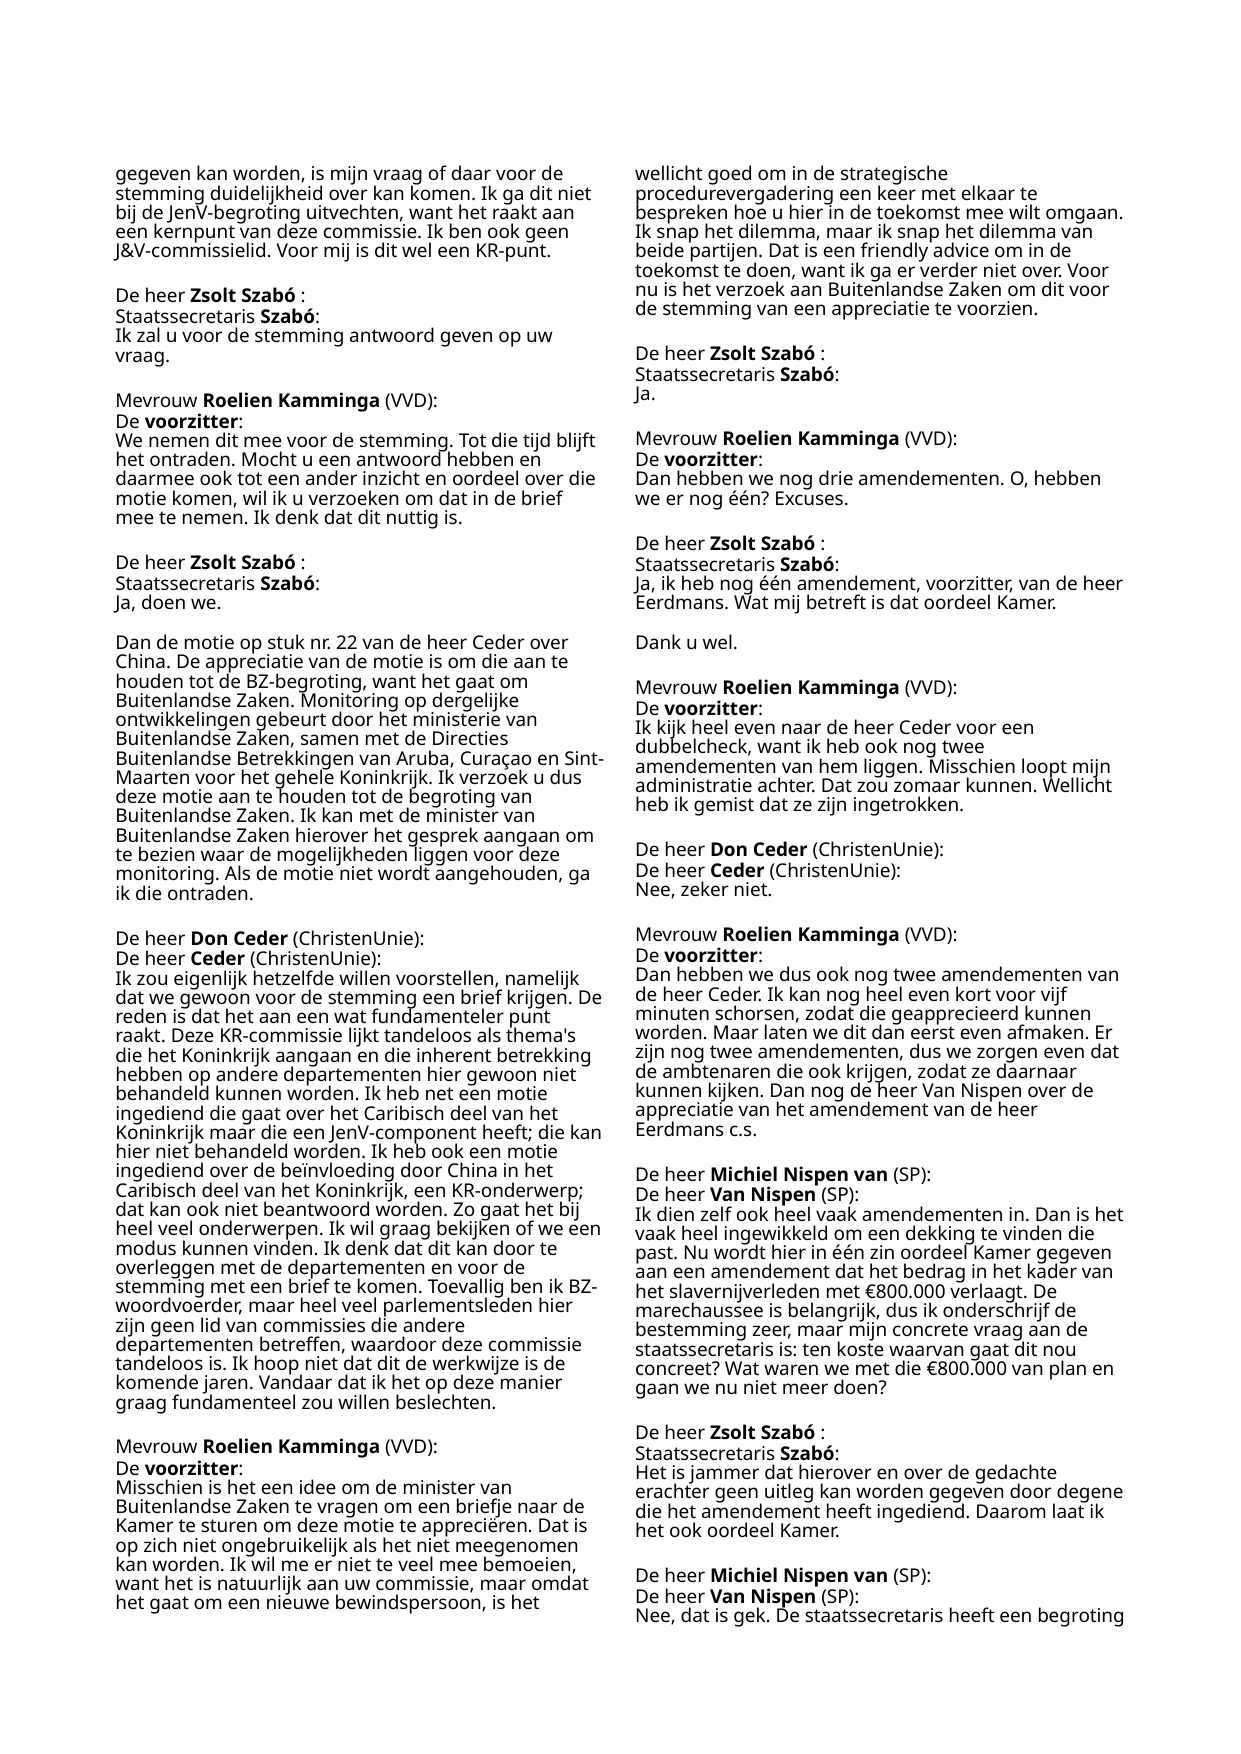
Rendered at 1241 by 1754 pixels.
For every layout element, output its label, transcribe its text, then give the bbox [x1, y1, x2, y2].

text Mevrouw Roelien Kamminga (VVD): [635, 425, 1125, 451]
text De heer Zsolt Szabó : [115, 282, 605, 308]
text De voorzitter: [635, 947, 1125, 966]
text Staatssecretaris Szabó: [635, 556, 1125, 575]
text De heer Van Nispen (SP): [635, 1588, 1125, 1607]
text De voorzitter: [115, 1459, 605, 1479]
text Mevrouw Roelien Kamminga (VVD): [115, 387, 605, 413]
text De heer Michiel Nispen van (SP): [635, 1562, 1125, 1588]
text Staatssecretaris Szabó: [635, 366, 1125, 385]
text Mevrouw Roelien Kamminga (VVD): [115, 1434, 605, 1459]
text De heer Zsolt Szabó : [115, 549, 605, 575]
text Misschien is het een idee om de minister van Buitenlandse Zaken te vragen om een briefje naar de Kamer te sturen om deze motie te appreciëren. Dat is op zich niet ongebruikelijk als het niet meegenomen kan worden. Ik wil me er niet te veel mee bemoeien, want het is natuurlijk aan uw commissie, maar omdat het gaat om een nieuwe bewindspersoon, is het [115, 1479, 605, 1614]
text De heer Ceder (ChristenUnie): [115, 950, 605, 970]
text De heer Ceder (ChristenUnie): [635, 862, 1125, 881]
text Staatssecretaris Szabó: [115, 575, 605, 594]
text De voorzitter: [635, 700, 1125, 719]
text Dank u wel. [635, 634, 1125, 653]
text Ja, doen we. [115, 594, 605, 613]
text Ja, ik heb nog één amendement, voorzitter, van de heer Eerdmans. Wat mij betreft is dat oordeel Kamer. [635, 575, 1125, 613]
text wellicht goed om in de strategische procedurevergadering een keer met elkaar te bespreken hoe u hier in de toekomst mee wilt omgaan. Ik snap het dilemma, maar ik snap het dilemma van beide partijen. Dat is een friendly advice om in de toekomst te doen, want ik ga er verder niet over. Voor nu is het verzoek aan Buitenlandse Zaken om dit voor de stemming van een appreciatie te voorzien. [635, 165, 1125, 319]
text Staatssecretaris Szabó: [635, 1445, 1125, 1464]
text gegeven kan worden, is mijn vraag of daar voor de stemming duidelijkheid over kan komen. Ik ga dit niet bij de JenV-begroting uitvechten, want het raakt aan een kernpunt van deze commissie. Ik ben ook geen J&V-commissielid. Voor mij is dit wel een KR-punt. [115, 165, 605, 262]
text Mevrouw Roelien Kamminga (VVD): [635, 674, 1125, 700]
text Nee, dat is gek. De staatssecretaris heeft een begroting [635, 1607, 1125, 1626]
text Ja. [635, 385, 1125, 404]
text De heer Don Ceder (ChristenUnie): [635, 836, 1125, 862]
text De heer Zsolt Szabó : [635, 1419, 1125, 1445]
text Dan de motie op stuk nr. 22 van de heer Ceder over China. De appreciatie van de motie is om die aan te houden tot de BZ-begroting, want het gaat om Buitenlandse Zaken. Monitoring op dergelijke ontwikkelingen gebeurt door het ministerie van Buitenlandse Zaken, samen met de Directies Buitenlandse Betrekkingen van Aruba, Curaçao en Sint-Maarten voor het gehele Koninkrijk. Ik verzoek u dus deze motie aan te houden tot de begroting van Buitenlandse Zaken. Ik kan met de minister van Buitenlandse Zaken hierover het gesprek aangaan om te bezien waar de mogelijkheden liggen voor deze monitoring. Als de motie niet wordt aangehouden, ga ik die ontraden. [115, 634, 605, 904]
text De voorzitter: [635, 451, 1125, 470]
text De heer Zsolt Szabó : [635, 530, 1125, 556]
text Nee, zeker niet. [635, 881, 1125, 901]
text De voorzitter: [115, 413, 605, 432]
text De heer Van Nispen (SP): [635, 1186, 1125, 1206]
text De heer Michiel Nispen van (SP): [635, 1161, 1125, 1186]
text Ik zal u voor de stemming antwoord geven op uw vraag. [115, 327, 605, 366]
text Dan hebben we dus ook nog twee amendementen van de heer Ceder. Ik kan nog heel even kort voor vijf minuten schorsen, zodat die geapprecieerd kunnen worden. Maar laten we dit dan eerst even afmaken. Er zijn nog twee amendementen, dus we zorgen even dat de ambtenaren die ook krijgen, zodat ze daarnaar kunnen kijken. Dan nog de heer Van Nispen over de appreciatie van het amendement van de heer Eerdmans c.s. [635, 966, 1125, 1140]
text De heer Zsolt Szabó : [635, 340, 1125, 366]
text Dan hebben we nog drie amendementen. O, hebben we er nog één? Excuses. [635, 470, 1125, 509]
text Staatssecretaris Szabó: [115, 308, 605, 327]
text Het is jammer dat hierover en over de gedachte erachter geen uitleg kan worden gegeven door degene die het amendement heeft ingediend. Daarom laat ik het ook oordeel Kamer. [635, 1464, 1125, 1541]
text Ik dien zelf ook heel vaak amendementen in. Dan is het vaak heel ingewikkeld om een dekking te vinden die past. Nu wordt hier in één zin oordeel Kamer gegeven aan een amendement dat het bedrag in het kader van het slavernijverleden met €800.000 verlaagt. De marechaussee is belangrijk, dus ik onderschrijf de bestemming zeer, maar mijn concrete vraag aan de staatssecretaris is: ten koste waarvan gaat dit nou concreet? Wat waren we met die €800.000 van plan en gaan we nu niet meer doen? [635, 1206, 1125, 1398]
text Ik kijk heel even naar de heer Ceder voor een dubbelcheck, want ik heb ook nog twee amendementen van hem liggen. Misschien loopt mijn administratie achter. Dat zou zomaar kunnen. Wellicht heb ik gemist dat ze zijn ingetrokken. [635, 719, 1125, 816]
text We nemen dit mee voor de stemming. Tot die tijd blijft het ontraden. Mocht u een antwoord hebben en daarmee ook tot een ander inzicht en oordeel over die motie komen, wil ik u verzoeken om dat in de brief mee te nemen. Ik denk dat dit nuttig is. [115, 432, 605, 528]
text De heer Don Ceder (ChristenUnie): [115, 925, 605, 950]
text Mevrouw Roelien Kamminga (VVD): [635, 921, 1125, 947]
text Ik zou eigenlijk hetzelfde willen voorstellen, namelijk dat we gewoon voor de stemming een brief krijgen. De reden is dat het aan een wat fundamenteler punt raakt. Deze KR-commissie lijkt tandeloos als thema's die het Koninkrijk aangaan en die inherent betrekking hebben op andere departementen hier gewoon niet behandeld kunnen worden. Ik heb net een motie ingediend die gaat over het Caribisch deel van het Koninkrijk maar die een JenV-component heeft; die kan hier niet behandeld worden. Ik heb ook een motie ingediend over de beïnvloeding door China in het Caribisch deel van het Koninkrijk, een KR-onderwerp; dat kan ook niet beantwoord worden. Zo gaat het bij heel veel onderwerpen. Ik wil graag bekijken of we een modus kunnen vinden. Ik denk dat dit kan door te overleggen met de departementen en voor de stemming met een brief te komen. Toevallig ben ik BZ-woordvoerder, maar heel veel parlementsleden hier zijn geen lid van commissies die andere departementen betreffen, waardoor deze commissie tandeloos is. Ik hoop niet dat dit de werkwijze is de komende jaren. Vandaar dat ik het op deze manier graag fundamenteel zou willen beslechten. [115, 970, 605, 1413]
